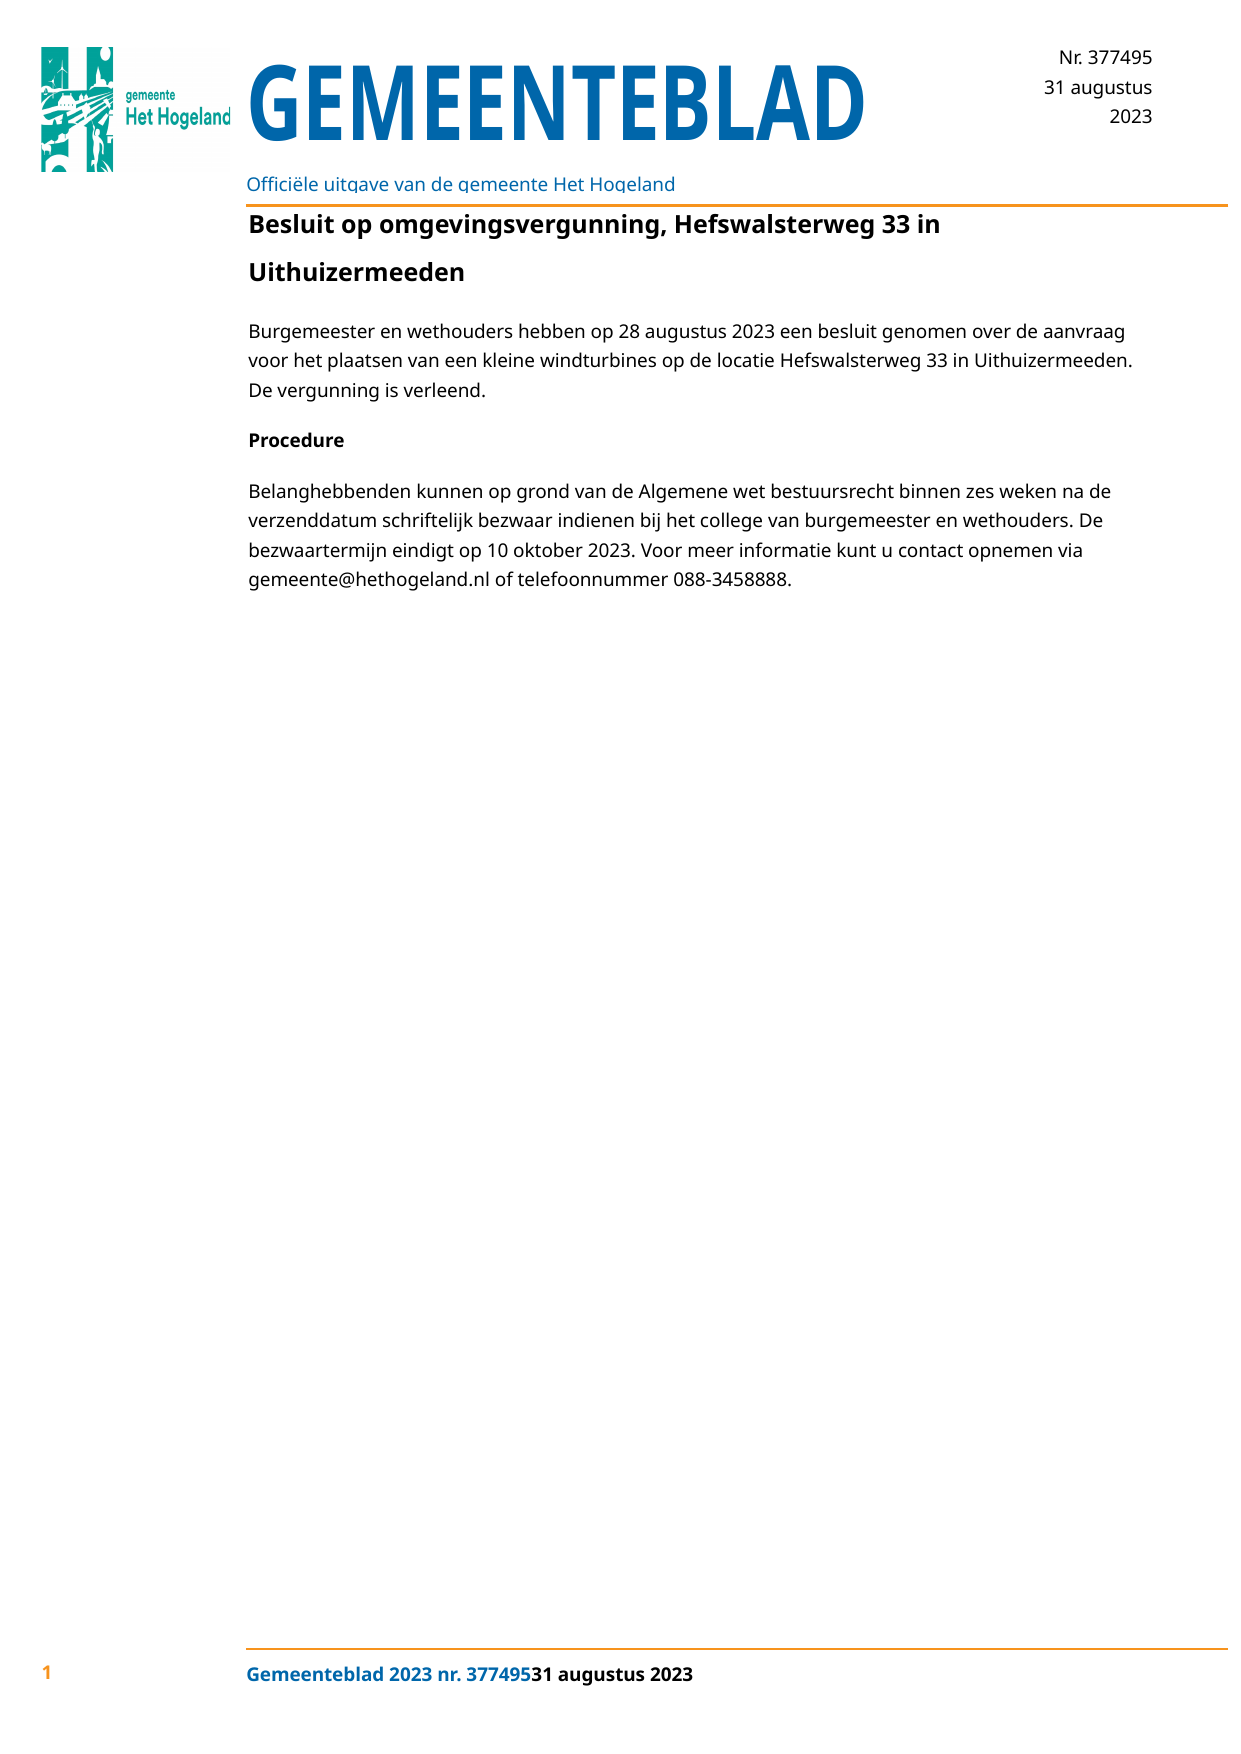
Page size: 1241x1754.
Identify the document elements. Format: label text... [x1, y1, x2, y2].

picture [41, 47, 231, 172]
text Besluit op omgevingsvergunning, Hefswalsterweg 33 in Uithuizermeeden [248, 207, 1152, 288]
text Belanghebbenden kunnen op grond van de Algemene wet bestuursrecht binnen zes weken na de verzenddatum schriftelijk bezwaar indienen bij het college van burgemeester en wethouders. De bezwaartermijn eindigt op 10 oktober 2023. Voor meer informatie kunt u contact opnemen via gemeente@hethogeland.nl of telefoonnummer 088-3458888. [248, 478, 1152, 592]
text Procedure [248, 427, 1152, 453]
text Burgemeester en wethouders hebben op 28 augustus 2023 een besluit genomen over de aanvraag voor het plaatsen van een kleine windturbines op de locatie Hefswalsterweg 33 in Uithuizermeeden. De vergunning is verleend. [248, 318, 1152, 403]
